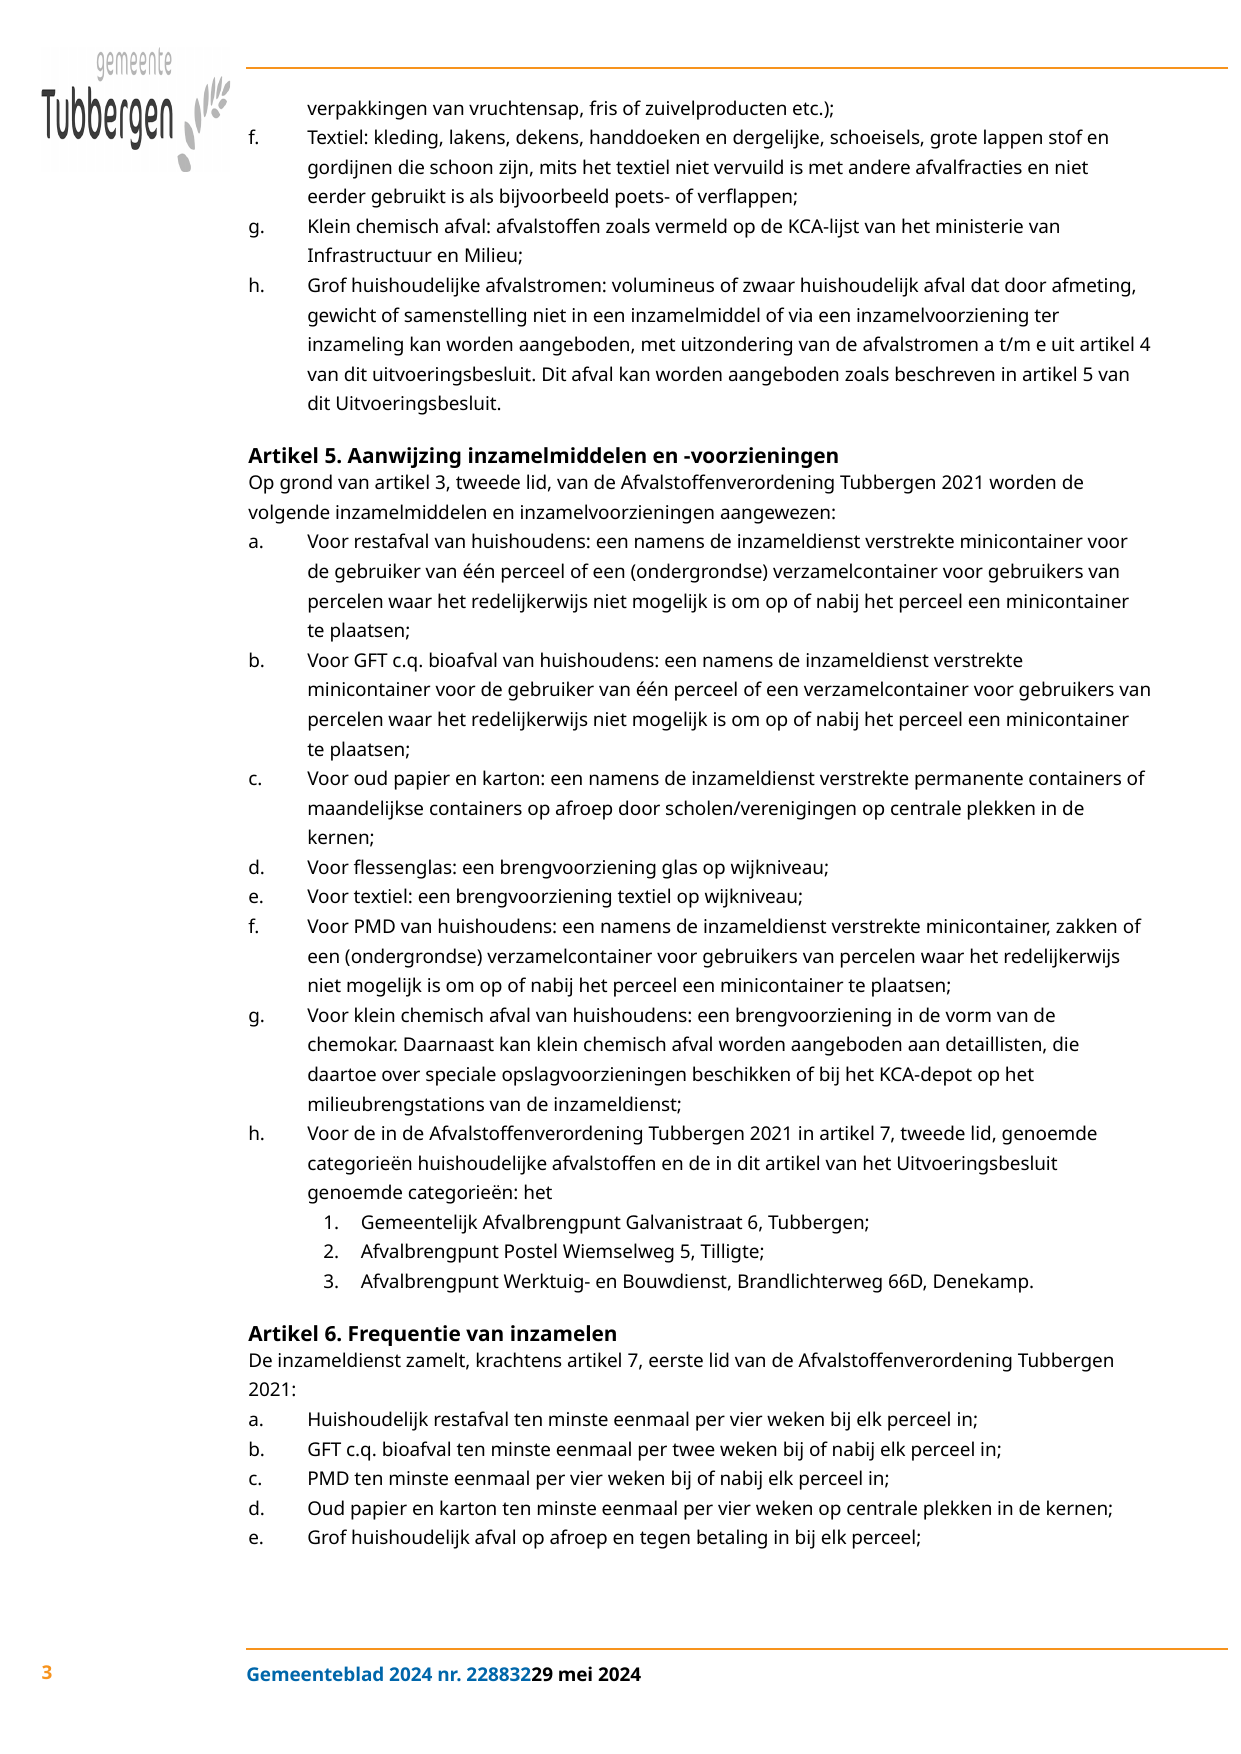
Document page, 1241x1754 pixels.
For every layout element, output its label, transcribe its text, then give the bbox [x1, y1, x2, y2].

list PMD ten minste eenmaal per vier weken bij of nabij elk perceel in; [248, 1465, 1152, 1491]
list Grof huishoudelijke afvalstromen: volumineus of zwaar huishoudelijk afval dat door afmeting, gewicht of samenstelling niet in een inzamelmiddel of via een inzamelvoorziening ter inzameling kan worden aangeboden, met uitzondering van de afvalstromen a t/m e uit artikel 4 van dit uitvoeringsbesluit. Dit afval kan worden aangeboden zoals beschreven in artikel 5 van dit Uitvoeringsbesluit. [248, 272, 1152, 416]
list GFT c.q. bioafval ten minste eenmaal per twee weken bij of nabij elk perceel in; [248, 1436, 1152, 1462]
text Artikel 6. Frequentie van inzamelen [248, 1319, 1152, 1347]
list Voor klein chemisch afval van huishoudens: een brengvoorziening in de vorm van de chemokar. Daarnaast kan klein chemisch afval worden aangeboden aan detaillisten, die daartoe over speciale opslagvoorzieningen beschikken of bij het KCA-depot op het milieubrengstations van de inzameldienst; [248, 1002, 1152, 1116]
list Grof huishoudelijk afval op afroep en tegen betaling in bij elk perceel; [248, 1524, 1152, 1550]
text Artikel 5. Aanwijzing inzamelmiddelen en -voorzieningen [248, 441, 1152, 469]
list Voor GFT c.q. bioafval van huishoudens: een namens de inzameldienst verstrekte minicontainer voor de gebruiker van één perceel of een verzamelcontainer voor gebruikers van percelen waar het redelijkerwijs niet mogelijk is om op of nabij het perceel een minicontainer te plaatsen; [248, 647, 1152, 761]
list Voor de in de Afvalstoffenverordening Tubbergen 2021 in artikel 7, tweede lid, genoemde categorieën huishoudelijke afvalstoffen en de in dit artikel van het Uitvoeringsbesluit genoemde categorieën: het [248, 1120, 1152, 1205]
list Klein chemisch afval: afvalstoffen zoals vermeld op de KCA-lijst van het ministerie van Infrastructuur en Milieu; [248, 213, 1152, 268]
list Voor restafval van huishoudens: een namens de inzameldienst verstrekte minicontainer voor de gebruiker van één perceel of een (ondergrondse) verzamelcontainer voor gebruikers van percelen waar het redelijkerwijs niet mogelijk is om op of nabij het perceel een minicontainer te plaatsen; [248, 529, 1152, 643]
list Voor PMD van huishoudens: een namens de inzameldienst verstrekte minicontainer, zakken of een (ondergrondse) verzamelcontainer voor gebruikers van percelen waar het redelijkerwijs niet mogelijk is om op of nabij het perceel een minicontainer te plaatsen; [248, 913, 1152, 998]
list Afvalbrengpunt Werktuig- en Bouwdienst, Brandlichterweg 66D, Denekamp. [323, 1268, 1152, 1294]
list Gemeentelijk Afvalbrengpunt Galvanistraat 6, Tubbergen; [323, 1209, 1152, 1235]
list Voor oud papier en karton: een namens de inzameldienst verstrekte permanente containers of maandelijkse containers op afroep door scholen/verenigingen op centrale plekken in de kernen; [248, 765, 1152, 850]
list Huishoudelijk restafval ten minste eenmaal per vier weken bij elk perceel in; [248, 1406, 1152, 1432]
list Voor textiel: een brengvoorziening textiel op wijkniveau; [248, 884, 1152, 909]
list Voor flessenglas: een brengvoorziening glas op wijkniveau; [248, 854, 1152, 880]
list verpakkingen van vruchtensap, fris of zuivelproducten etc.); [248, 95, 1152, 121]
list Afvalbrengpunt Postel Wiemselweg 5, Tilligte; [323, 1239, 1152, 1264]
text Op grond van artikel 3, tweede lid, van de Afvalstoffenverordening Tubbergen 2021 worden de volgende inzamelmiddelen en inzamelvoorzieningen aangewezen: [248, 469, 1152, 525]
text De inzameldienst zamelt, krachtens artikel 7, eerste lid van de Afvalstoffenverordening Tubbergen 2021: [248, 1347, 1152, 1402]
picture [41, 47, 231, 172]
list Oud papier en karton ten minste eenmaal per vier weken op centrale plekken in de kernen; [248, 1495, 1152, 1521]
list Textiel: kleding, lakens, dekens, handdoeken en dergelijke, schoeisels, grote lappen stof en gordijnen die schoon zijn, mits het textiel niet vervuild is met andere afvalfracties en niet eerder gebruikt is als bijvoorbeeld poets- of verflappen; [248, 124, 1152, 209]
